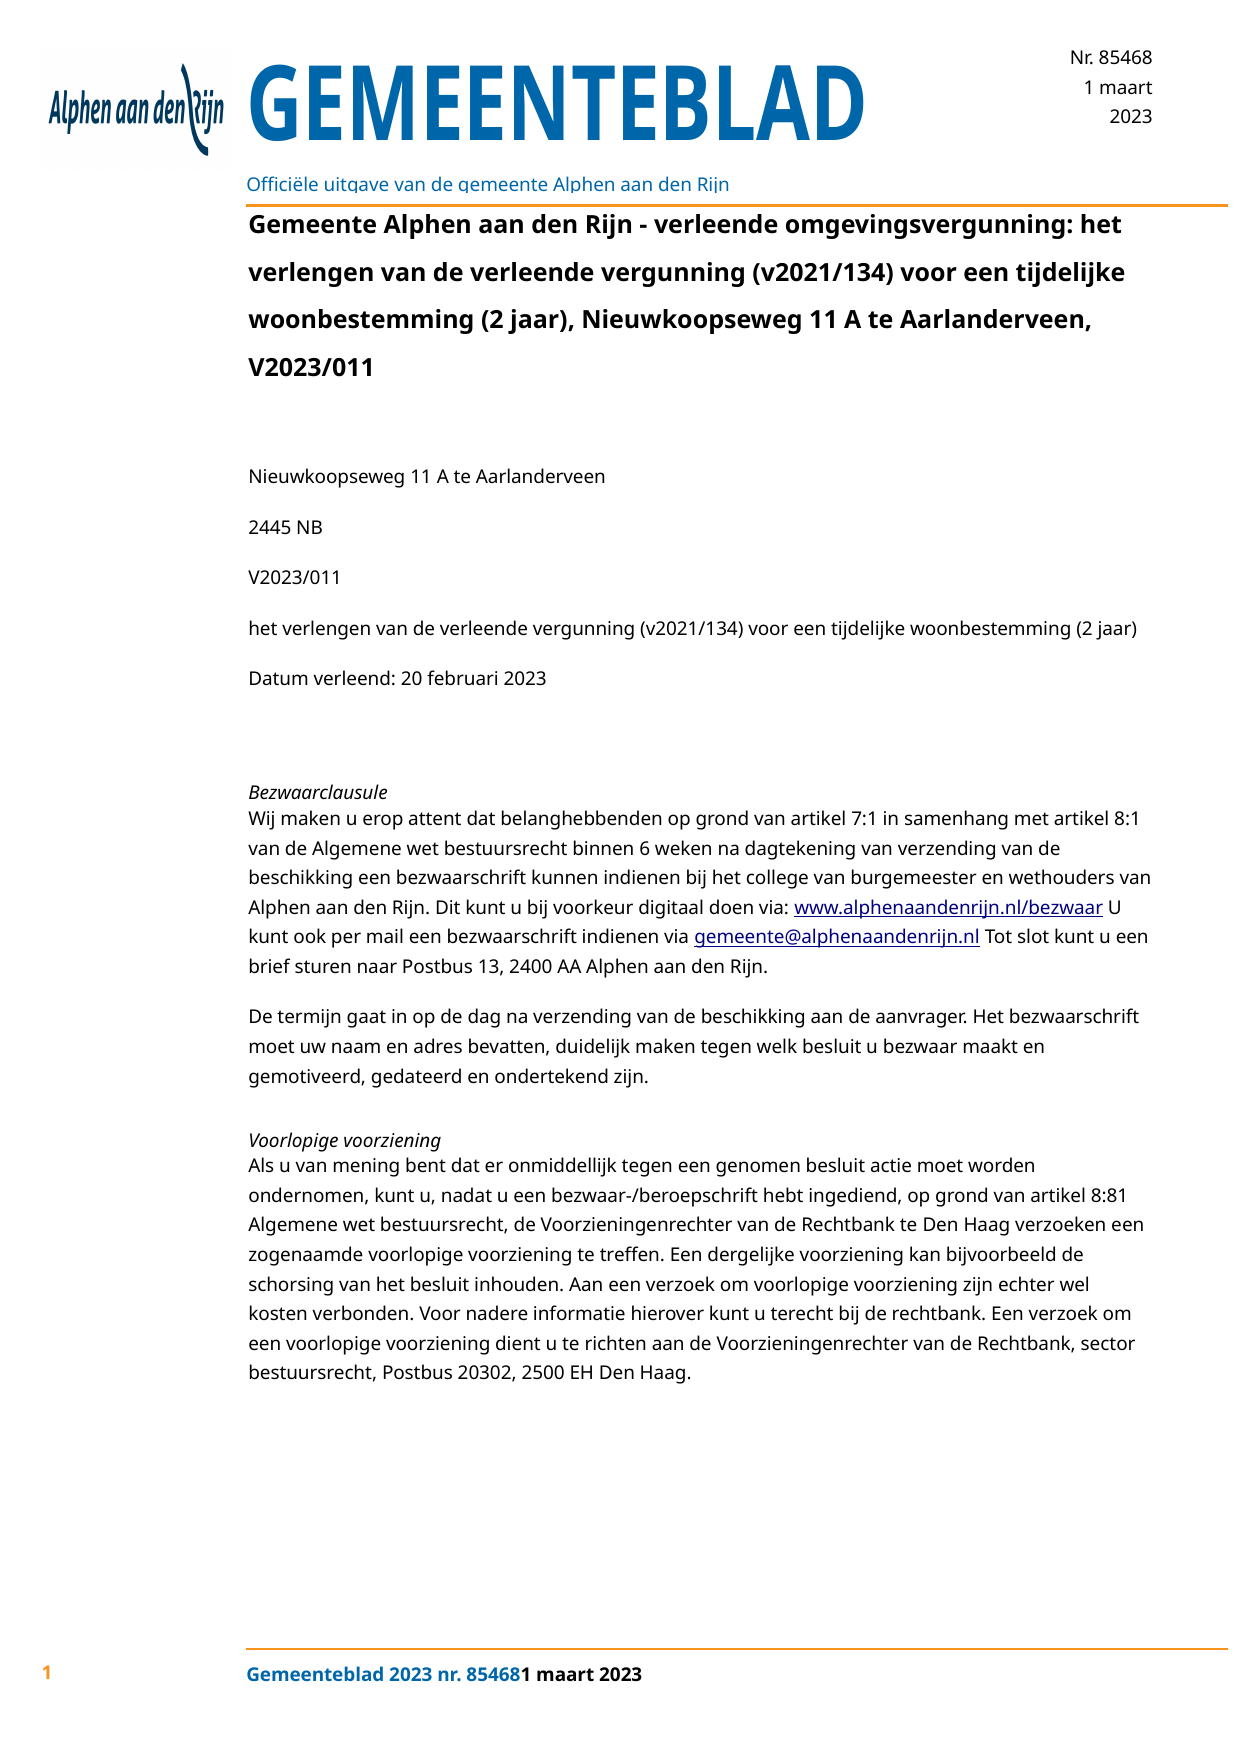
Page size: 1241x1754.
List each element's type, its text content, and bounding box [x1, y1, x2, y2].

text Voorlopige voorziening [248, 1127, 1152, 1152]
text het verlengen van de verleende vergunning (v2021/134) voor een tijdelijke woonbestemming (2 jaar) [248, 615, 1152, 641]
text V2023/011 [248, 564, 1152, 590]
text Datum verleend: 20 februari 2023 [248, 665, 1152, 691]
text Gemeente Alphen aan den Rijn - verleende omgevingsvergunning: het verlengen van de verleende vergunning (v2021/134) voor een tijdelijke woonbestemming (2 jaar), Nieuwkoopseweg 11 A te Aarlanderveen, V2023/011 [248, 207, 1152, 384]
text Wij maken u erop attent dat belanghebbenden op grond van artikel 7:1 in samenhang met artikel 8:1 van de Algemene wet bestuursrecht binnen 6 weken na dagtekening van verzending van de beschikking een bezwaarschrift kunnen indienen bij het college van burgemeester en wethouders van Alphen aan den Rijn. Dit kunt u bij voorkeur digitaal doen via: www.alphenaandenrijn.nl/bezwaar U kunt ook per mail een bezwaarschrift indienen via gemeente@alphenaandenrijn.nl Tot slot kunt u een brief sturen naar Postbus 13, 2400 AA Alphen aan den Rijn. [248, 805, 1152, 979]
text 2445 NB [248, 514, 1152, 540]
text Als u van mening bent dat er onmiddellijk tegen een genomen besluit actie moet worden ondernomen, kunt u, nadat u een bezwaar-/beroepschrift hebt ingediend, op grond van artikel 8:81 Algemene wet bestuursrecht, de Voorzieningenrechter van de Rechtbank te Den Haag verzoeken een zogenaamde voorlopige voorziening te treffen. Een dergelijke voorziening kan bijvoorbeeld de schorsing van het besluit inhouden. Aan een verzoek om voorlopige voorziening zijn echter wel kosten verbonden. Voor nadere informatie hierover kunt u terecht bij de rechtbank. Een verzoek om een voorlopige voorziening dient u te richten aan de Voorzieningenrechter van de Rechtbank, sector bestuursrecht, Postbus 20302, 2500 EH Den Haag. [248, 1152, 1152, 1385]
picture [41, 47, 231, 172]
text De termijn gaat in op de dag na verzending van de beschikking aan de aanvrager. Het bezwaarschrift moet uw naam en adres bevatten, duidelijk maken tegen welk besluit u bezwaar maakt en gemotiveerd, gedateerd en ondertekend zijn. [248, 1004, 1152, 1088]
text Bezwaarclausule [248, 779, 1152, 805]
text Nieuwkoopseweg 11 A te Aarlanderveen [248, 463, 1152, 489]
